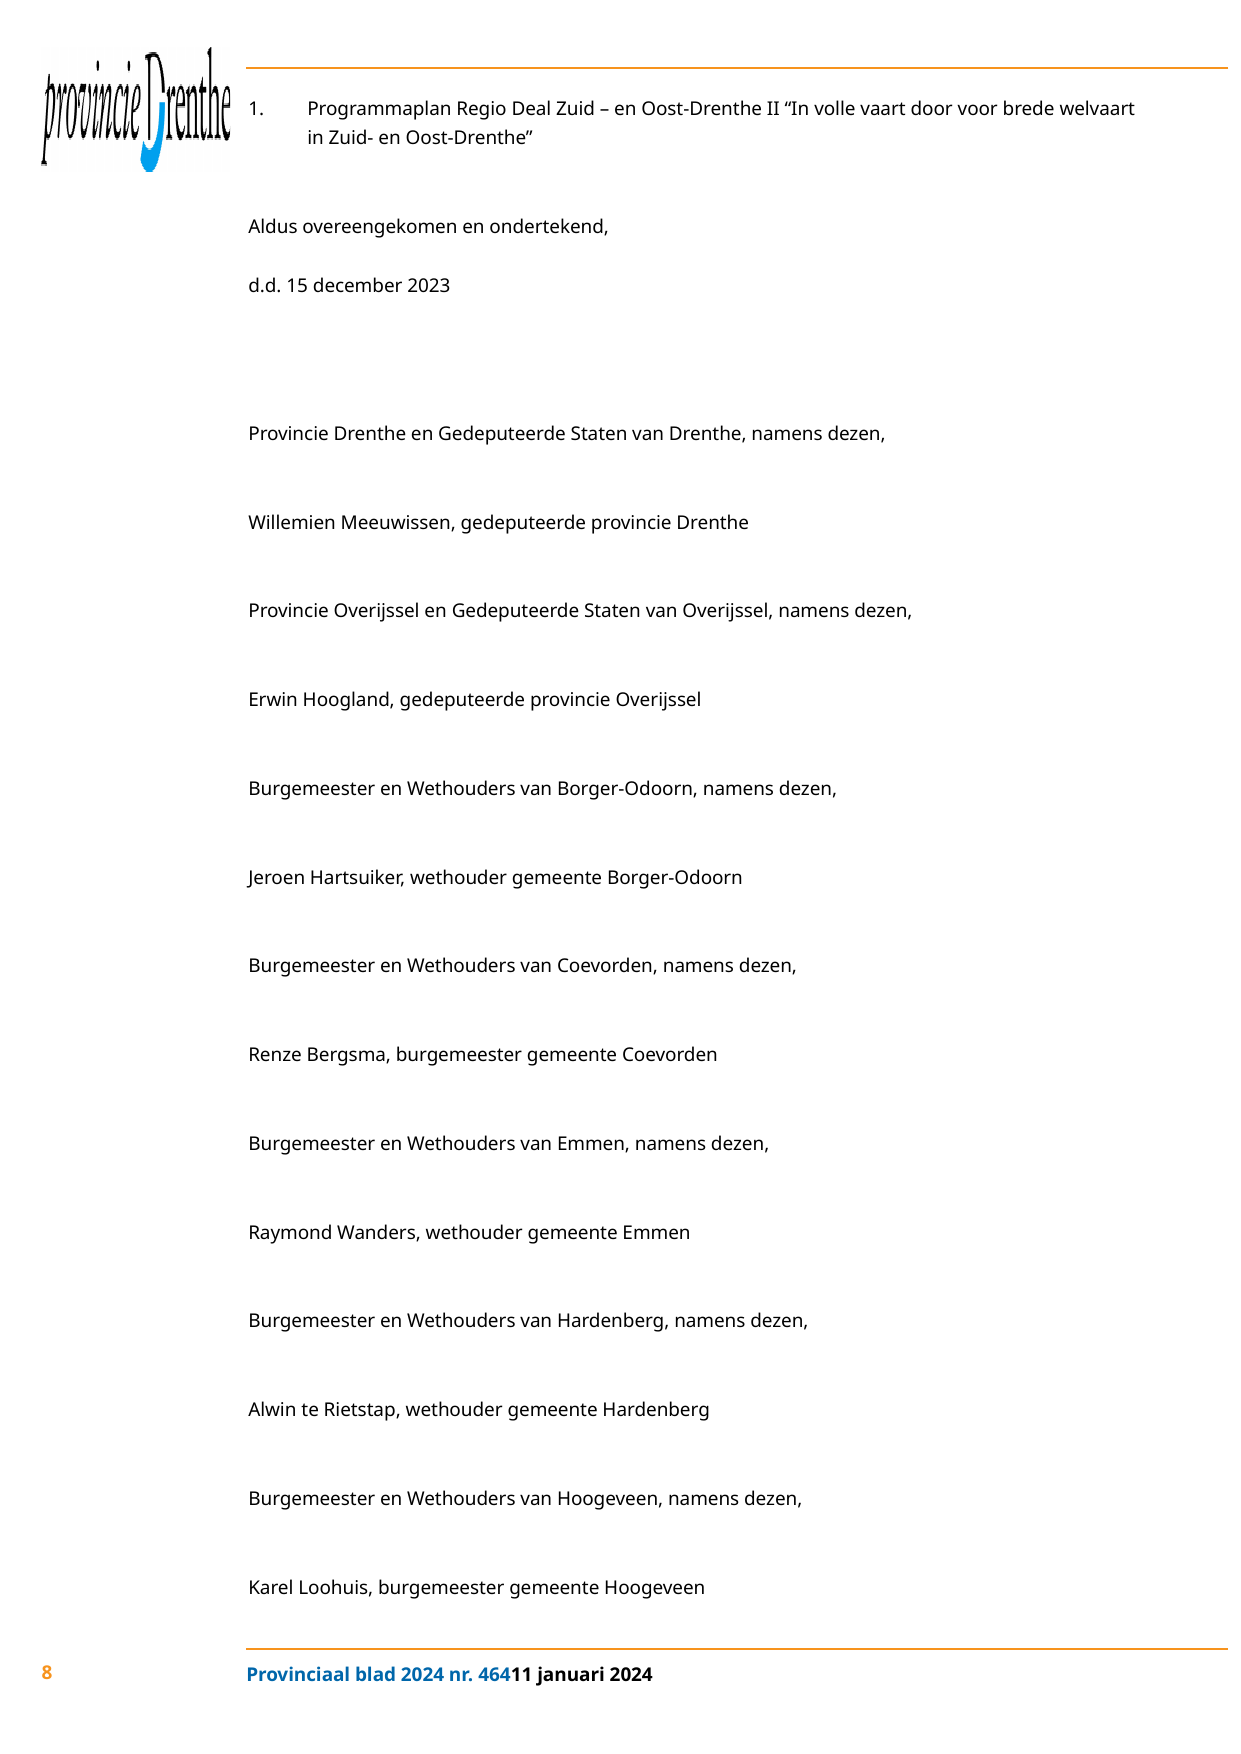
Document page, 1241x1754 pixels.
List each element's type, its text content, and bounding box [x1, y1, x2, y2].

text Renze Bergsma, burgemeester gemeente Coevorden [248, 1041, 1152, 1067]
text Erwin Hoogland, gedeputeerde provincie Overijssel [248, 686, 1152, 712]
text Burgemeester en Wethouders van Hardenberg, namens dezen, [248, 1308, 1152, 1333]
text Burgemeester en Wethouders van Hoogeveen, namens dezen, [248, 1485, 1152, 1511]
text Provincie Drenthe en Gedeputeerde Staten van Drenthe, namens dezen, [248, 420, 1152, 446]
text Alwin te Rietstap, wethouder gemeente Hardenberg [248, 1396, 1152, 1422]
text Burgemeester en Wethouders van Borger-Odoorn, namens dezen, [248, 775, 1152, 801]
text Jeroen Hartsuiker, wethouder gemeente Borger-Odoorn [248, 864, 1152, 890]
picture [41, 47, 231, 172]
text Raymond Wanders, wethouder gemeente Emmen [248, 1219, 1152, 1245]
text Burgemeester en Wethouders van Coevorden, namens dezen, [248, 953, 1152, 978]
text Willemien Meeuwissen, gedeputeerde provincie Drenthe [248, 509, 1152, 535]
list Programmaplan Regio Deal Zuid – en Oost-Drenthe II “In volle vaart door voor brede welvaart in Zuid- en Oost-Drenthe” [248, 95, 1152, 150]
text d.d. 15 december 2023 [248, 272, 1152, 298]
text Burgemeester en Wethouders van Emmen, namens dezen, [248, 1130, 1152, 1156]
text Provincie Overijssel en Gedeputeerde Staten van Overijssel, namens dezen, [248, 598, 1152, 623]
text Aldus overeengekomen en ondertekend, [248, 213, 1152, 239]
text Karel Loohuis, burgemeester gemeente Hoogeveen [248, 1574, 1152, 1600]
